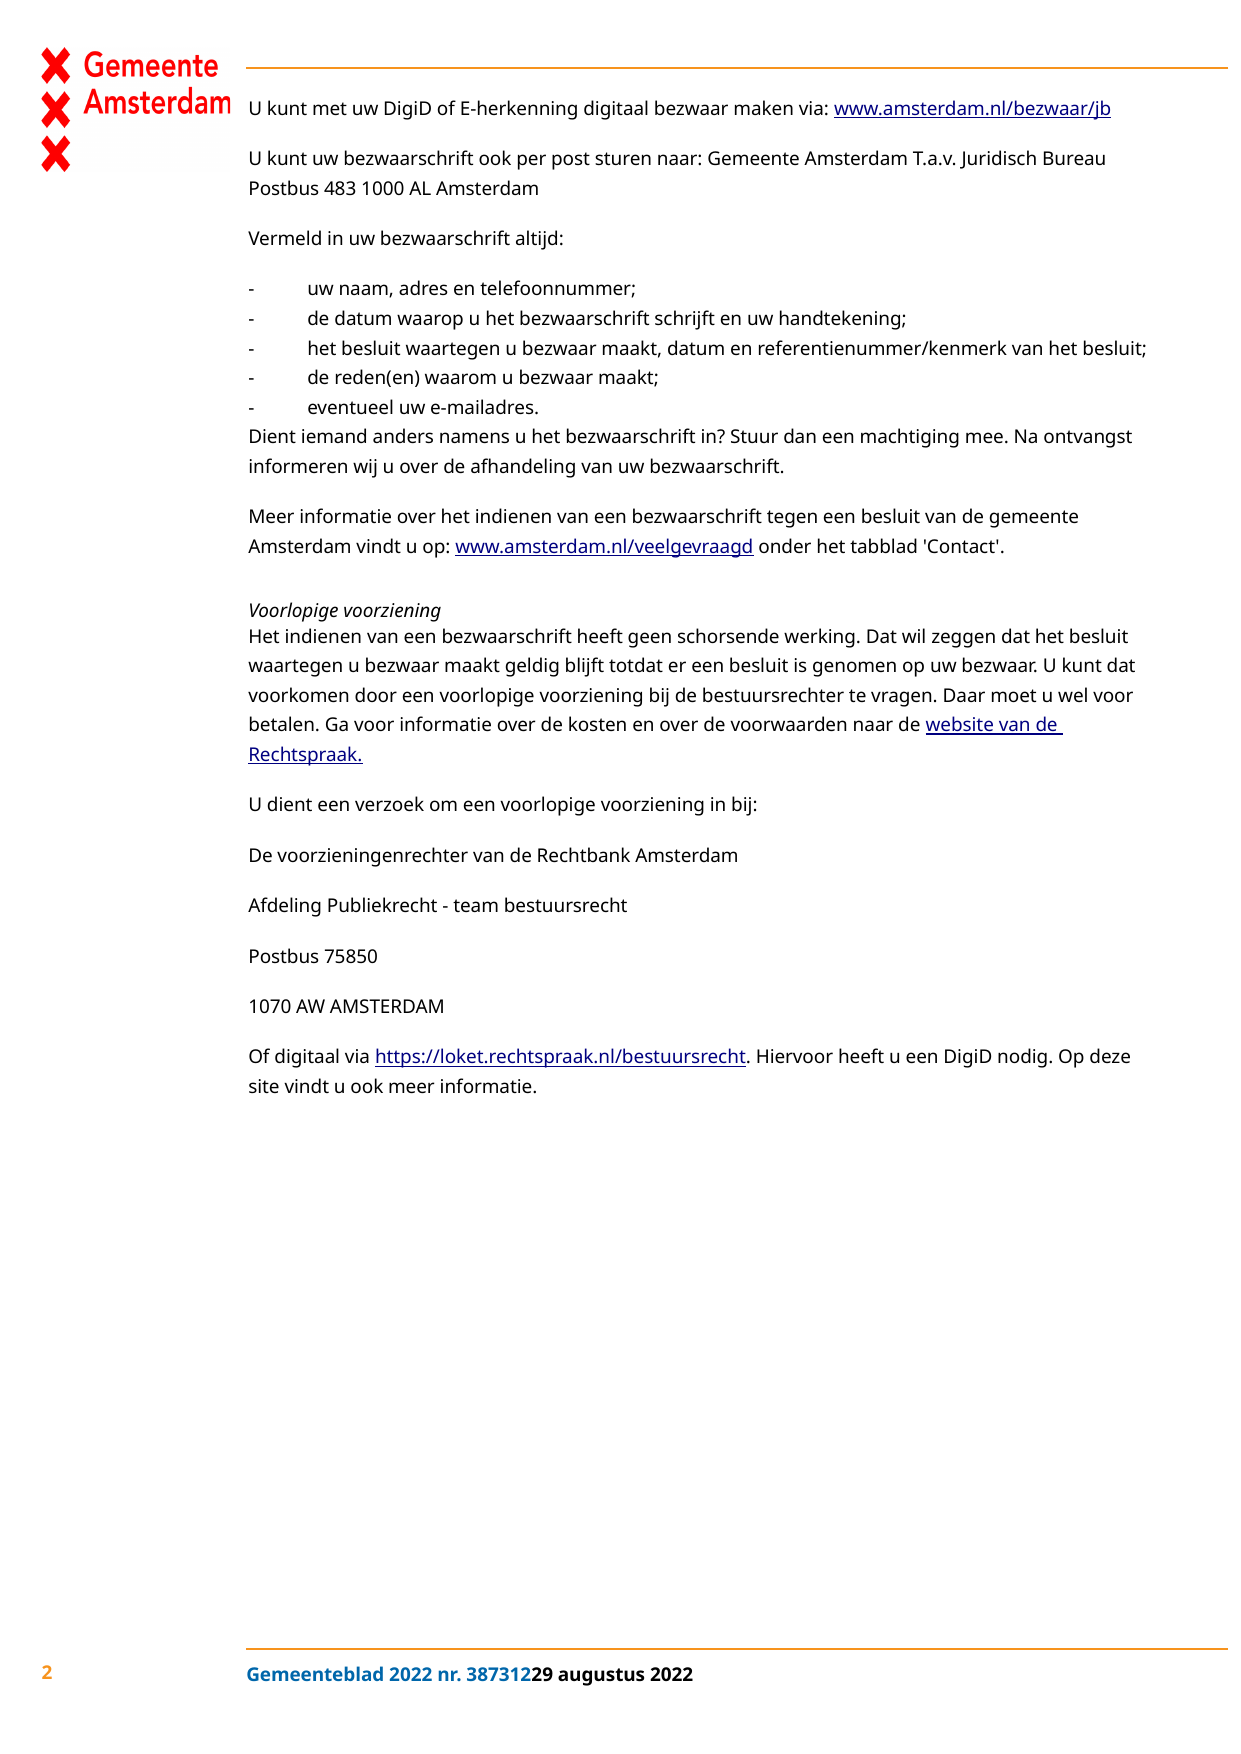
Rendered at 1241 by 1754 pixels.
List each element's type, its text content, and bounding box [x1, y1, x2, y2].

text U kunt met uw DigiD of E-herkenning digitaal bezwaar maken via: www.amsterdam.nl/bezwaar/jb [248, 95, 1152, 121]
list de reden(en) waarom u bezwaar maakt; [248, 364, 1152, 390]
picture [41, 47, 231, 172]
text Voorlopige voorziening [248, 597, 1152, 623]
text Meer informatie over het indienen van een bezwaarschrift tegen een besluit van de gemeente Amsterdam vindt u op: www.amsterdam.nl/veelgevraagd onder het tabblad 'Contact'. [248, 503, 1152, 559]
list het besluit waartegen u bezwaar maakt, datum en referentienummer/kenmerk van het besluit; [248, 335, 1152, 361]
list uw naam, adres en telefoonnummer; [248, 276, 1152, 301]
text Of digitaal via https://loket.rechtspraak.nl/bestuursrecht. Hiervoor heeft u een DigiD nodig. Op deze site vindt u ook meer informatie. [248, 1044, 1152, 1099]
list eventueel uw e-mailadres. [248, 394, 1152, 420]
text U kunt uw bezwaarschrift ook per post sturen naar: Gemeente Amsterdam T.a.v. Juridisch Bureau Postbus 483 1000 AL Amsterdam [248, 145, 1152, 201]
text Vermeld in uw bezwaarschrift altijd: [248, 225, 1152, 251]
text Het indienen van een bezwaarschrift heeft geen schorsende werking. Dat wil zeggen dat het besluit waartegen u bezwaar maakt geldig blijft totdat er een besluit is genomen op uw bezwaar. U kunt dat voorkomen door een voorlopige voorziening bij de bestuursrechter te vragen. Daar moet u wel voor betalen. Ga voor informatie over de kosten en over de voorwaarden naar de website van de Rechtspraak. [248, 623, 1152, 767]
text 1070 AW AMSTERDAM [248, 993, 1152, 1019]
text Dient iemand anders namens u het bezwaarschrift in? Stuur dan een machtiging mee. Na ontvangst informeren wij u over de afhandeling van uw bezwaarschrift. [248, 423, 1152, 479]
text Afdeling Publiekrecht - team bestuursrecht [248, 892, 1152, 918]
text U dient een verzoek om een voorlopige voorziening in bij: [248, 792, 1152, 817]
text Postbus 75850 [248, 943, 1152, 968]
text De voorzieningenrechter van de Rechtbank Amsterdam [248, 842, 1152, 868]
list de datum waarop u het bezwaarschrift schrijft en uw handtekening; [248, 305, 1152, 331]
